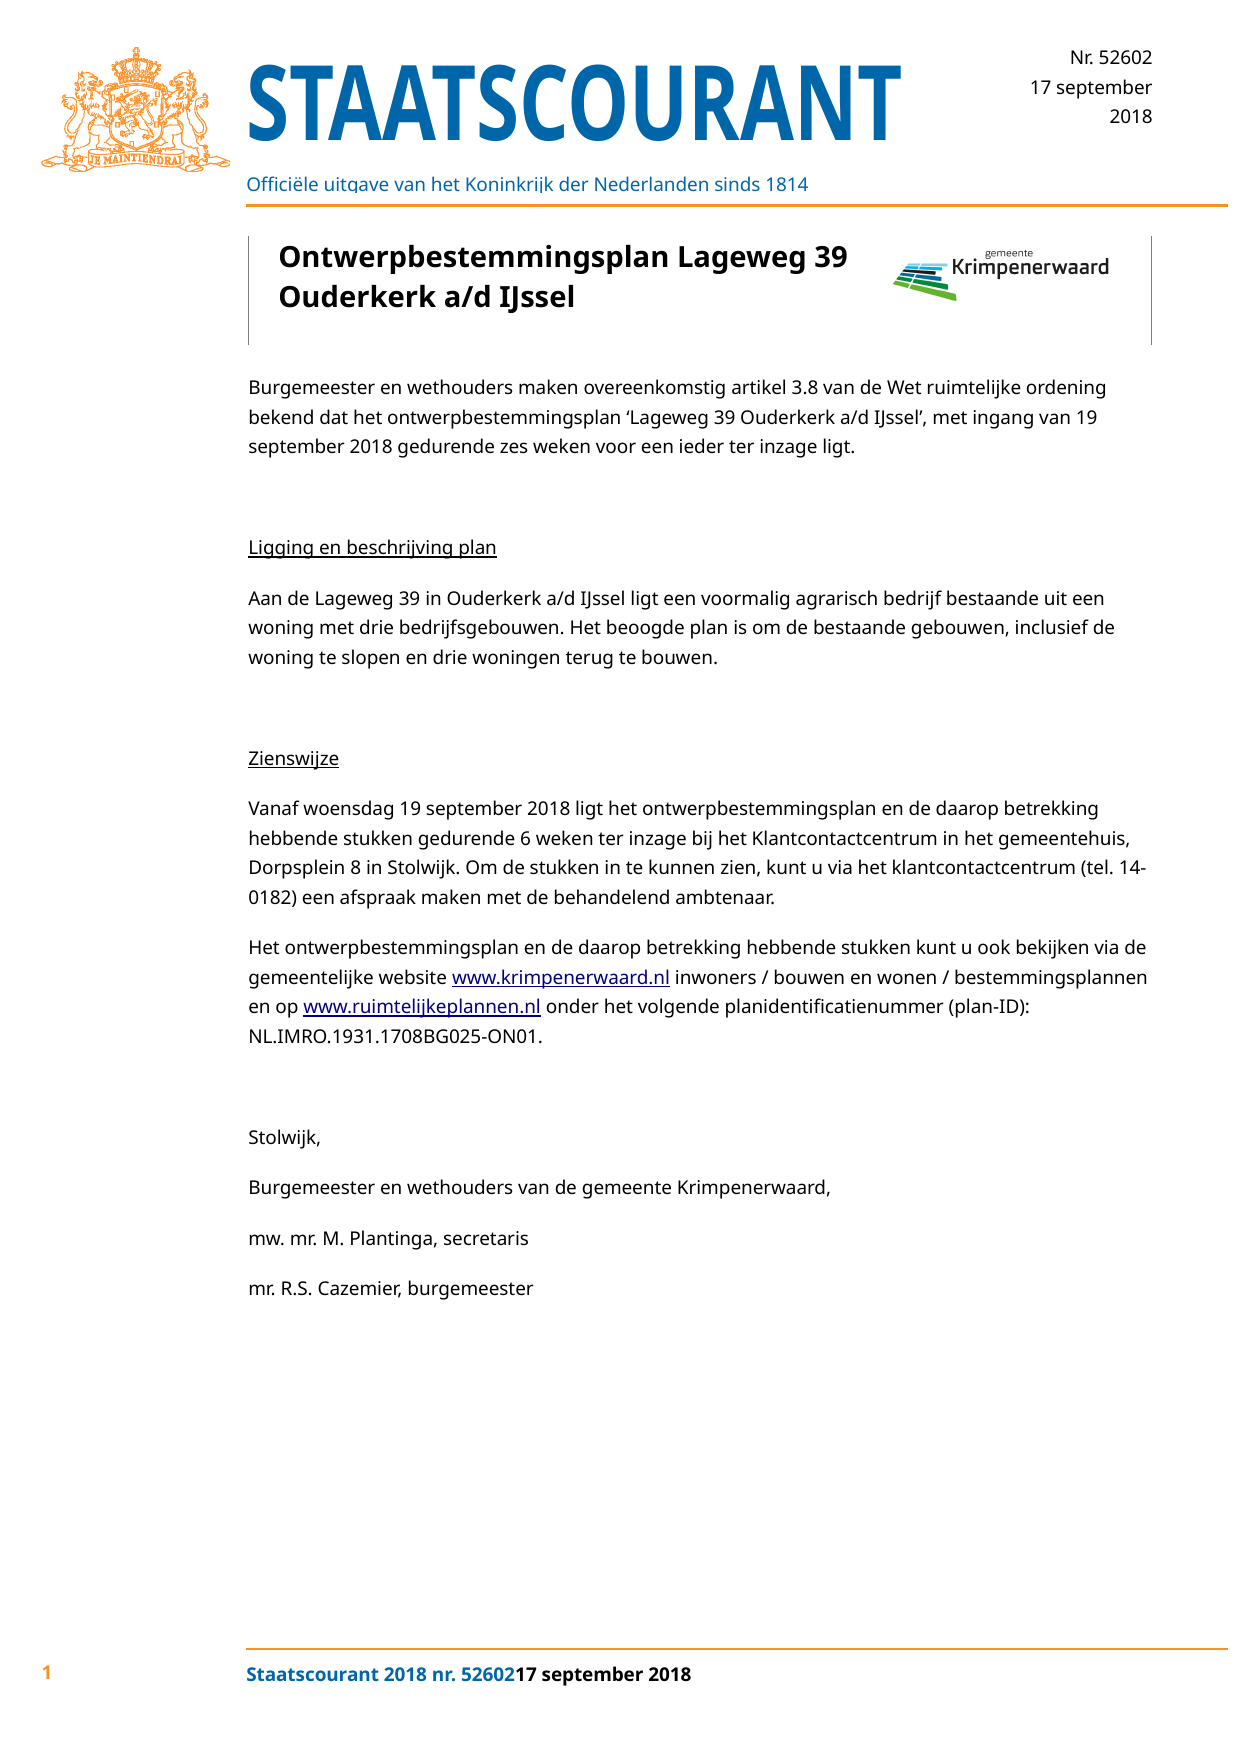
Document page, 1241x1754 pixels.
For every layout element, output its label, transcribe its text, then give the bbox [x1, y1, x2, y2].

text mw. mr. M. Plantinga, secretaris [248, 1225, 1152, 1250]
text Aan de Lageweg 39 in Ouderkerk a/d IJssel ligt een voormalig agrarisch bedrijf bestaande uit een woning met drie bedrijfsgebouwen. Het beoogde plan is om de bestaande gebouwen, inclusief de woning te slopen en drie woningen terug te bouwen. [248, 585, 1152, 669]
table_header [850, 236, 1151, 345]
picture [882, 236, 1119, 316]
text Burgemeester en wethouders van de gemeente Krimpenerwaard, [248, 1174, 1152, 1200]
text mr. R.S. Cazemier, burgemeester [248, 1275, 1152, 1301]
text Het ontwerpbestemmingsplan en de daarop betrekking hebbende stukken kunt u ook bekijken via de gemeentelijke website www.krimpenerwaard.nl inwoners / bouwen en wonen / bestemmingsplannen en op www.ruimtelijkeplannen.nl onder het volgende planidentificatienummer (plan-ID): NL.IMRO.1931.1708BG025-ON01. [248, 934, 1152, 1049]
text Stolwijk, [248, 1124, 1152, 1149]
text Burgemeester en wethouders maken overeenkomstig artikel 3.8 van de Wet ruimtelijke ordening bekend dat het ontwerpbestemmingsplan ‘Lageweg 39 Ouderkerk a/d IJssel’, met ingang van 19 september 2018 gedurende zes weken voor een ieder ter inzage ligt. [248, 374, 1152, 459]
text Ligging en beschrijving plan [248, 534, 1152, 560]
table_header Ontwerpbestemmingsplan Lageweg 39 Ouderkerk a/d IJssel [249, 236, 850, 345]
picture [41, 47, 231, 172]
text Zienswijze [248, 745, 1152, 770]
text Vanaf woensdag 19 september 2018 ligt het ontwerpbestemmingsplan en de daarop betrekking hebbende stukken gedurende 6 weken ter inzage bij het Klantcontactcentrum in het gemeentehuis, Dorpsplein 8 in Stolwijk. Om de stukken in te kunnen zien, kunt u via het klantcontactcentrum (tel. 14-0182) een afspraak maken met de behandelend ambtenaar. [248, 795, 1152, 909]
